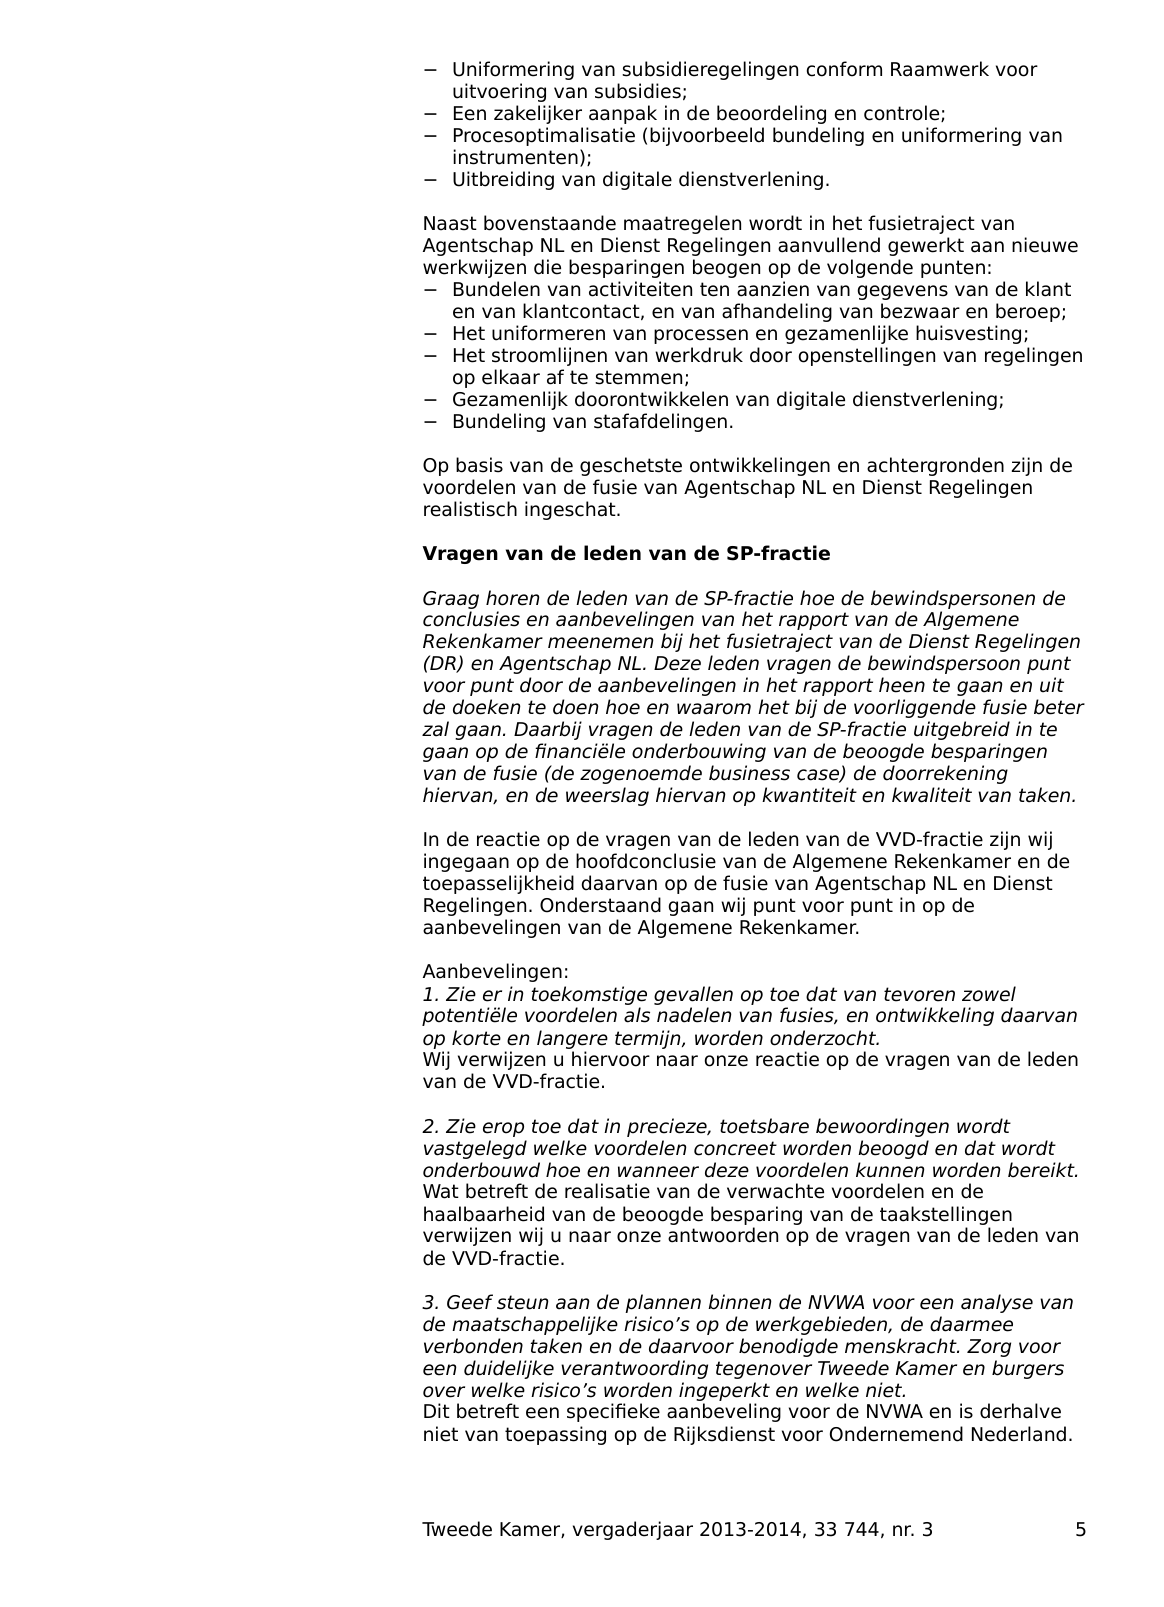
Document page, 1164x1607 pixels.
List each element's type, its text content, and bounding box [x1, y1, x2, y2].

text Wat betreft de realisatie van de verwachte voordelen en de haalbaarheid van de beoogde besparing van de taakstellingen verwijzen wij u naar onze antwoorden op de vragen van de leden van de VVD-fractie. [422, 1181, 1087, 1269]
text − Gezamenlijk doorontwikkelen van digitale dienstverlening; [422, 389, 1087, 411]
text Dit betreft een specifieke aanbeveling voor de NVWA en is derhalve niet van toepassing op de Rijksdienst voor Ondernemend Nederland. [422, 1401, 1087, 1445]
text Op basis van de geschetste ontwikkelingen en achtergronden zijn de voordelen van de fusie van Agentschap NL en Dienst Regelingen realistisch ingeschat. [422, 455, 1087, 521]
text − Het stroomlijnen van werkdruk door openstellingen van regelingen op elkaar af te stemmen; [422, 345, 1087, 389]
text Aanbevelingen: [422, 961, 1087, 983]
text − Bundeling van stafafdelingen. [422, 411, 1087, 433]
text Wij verwijzen u hiervoor naar onze reactie op de vragen van de leden van de VVD-fractie. [422, 1049, 1087, 1093]
text 1. Zie er in toekomstige gevallen op toe dat van tevoren zowel potentiële voordelen als nadelen van fusies, en ontwikkeling daarvan op korte en langere termijn, worden onderzocht. [422, 983, 1087, 1049]
text 2. Zie erop toe dat in precieze, toetsbare bewoordingen wordt vastgelegd welke voordelen concreet worden beoogd en dat wordt onderbouwd hoe en wanneer deze voordelen kunnen worden bereikt. [422, 1116, 1087, 1181]
text 3. Geef steun aan de plannen binnen de NVWA voor een analyse van de maatschappelijke risico’s op de werkgebieden, de daarmee verbonden taken en de daarvoor benodigde menskracht. Zorg voor een duidelijke verantwoording tegenover Tweede Kamer en burgers over welke risico’s worden ingeperkt en welke niet. [422, 1292, 1087, 1401]
text Naast bovenstaande maatregelen wordt in het fusietraject van Agentschap NL en Dienst Regelingen aanvullend gewerkt aan nieuwe werkwijzen die besparingen beogen op de volgende punten: [422, 213, 1087, 279]
text − Procesoptimalisatie (bijvoorbeeld bundeling en uniformering van instrumenten); [422, 125, 1087, 169]
text − Bundelen van activiteiten ten aanzien van gegevens van de klant en van klantcontact, en van afhandeling van bezwaar en beroep; [422, 279, 1087, 323]
text In de reactie op de vragen van de leden van de VVD-fractie zijn wij ingegaan op de hoofdconclusie van de Algemene Rekenkamer en de toepasselijkheid daarvan op de fusie van Agentschap NL en Dienst Regelingen. Onderstaand gaan wij punt voor punt in op de aanbevelingen van de Algemene Rekenkamer. [422, 829, 1087, 939]
text Graag horen de leden van de SP-fractie hoe de bewindspersonen de conclusies en aanbevelingen van het rapport van de Algemene Rekenkamer meenemen bij het fusietraject van de Dienst Regelingen (DR) en Agentschap NL. Deze leden vragen de bewindspersoon punt voor punt door de aanbevelingen in het rapport heen te gaan en uit de doeken te doen hoe en waarom het bij de voorliggende fusie beter zal gaan. Daarbij vragen de leden van de SP-fractie uitgebreid in te gaan op de financiële onderbouwing van de beoogde besparingen van de fusie (de zogenoemde business case) de doorrekening hiervan, en de weerslag hiervan op kwantiteit en kwaliteit van taken. [422, 587, 1087, 807]
text − Een zakelijker aanpak in de beoordeling en controle; [422, 103, 1087, 125]
subtitle Vragen van de leden van de SP-fractie [422, 543, 1087, 565]
text − Uniformering van subsidieregelingen conform Raamwerk voor uitvoering van subsidies; [422, 59, 1087, 103]
text − Het uniformeren van processen en gezamenlijke huisvesting; [422, 323, 1087, 345]
text − Uitbreiding van digitale dienstverlening. [422, 169, 1087, 191]
